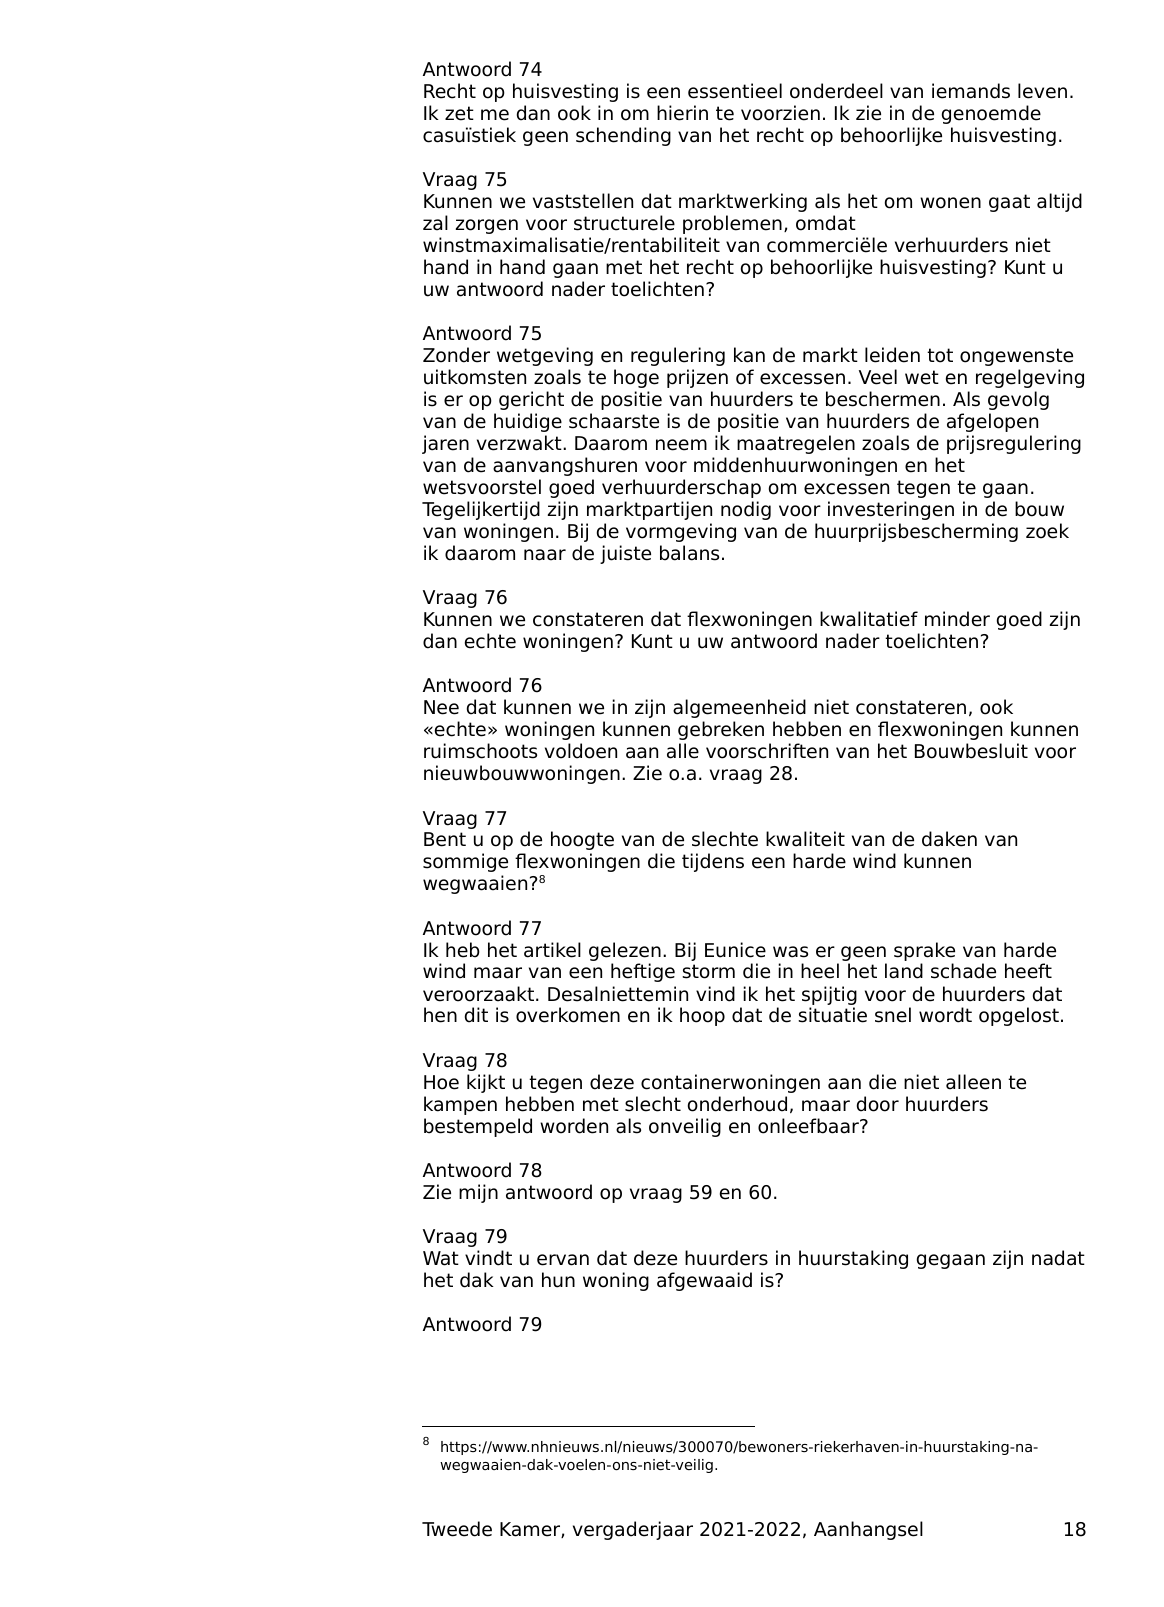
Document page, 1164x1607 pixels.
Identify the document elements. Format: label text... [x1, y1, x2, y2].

text Kunnen we vaststellen dat marktwerking als het om wonen gaat altijd zal zorgen voor structurele problemen, omdat winstmaximalisatie/rentabiliteit van commerciële verhuurders niet hand in hand gaan met het recht op behoorlijke huisvesting? Kunt u uw antwoord nader toelichten? [422, 191, 1087, 301]
text Antwoord 74 [422, 59, 1087, 81]
text Vraag 77 [422, 807, 1087, 829]
text Antwoord 78 [422, 1160, 1087, 1182]
text Wat vindt u ervan dat deze huurders in huurstaking gegaan zijn nadat het dak van hun woning afgewaaid is? [422, 1248, 1087, 1292]
text Vraag 75 [422, 169, 1087, 191]
text Zonder wetgeving en regulering kan de markt leiden tot ongewenste uitkomsten zoals te hoge prijzen of excessen. Veel wet en regelgeving is er op gericht de positie van huurders te beschermen. Als gevolg van de huidige schaarste is de positie van huurders de afgelopen jaren verzwakt. Daarom neem ik maatregelen zoals de prijsregulering van de aanvangshuren voor middenhuurwoningen en het wetsvoorstel goed verhuurderschap om excessen tegen te gaan. Tegelijkertijd zijn marktpartijen nodig voor investeringen in de bouw van woningen. Bij de vormgeving van de huurprijsbescherming zoek ik daarom naar de juiste balans. [422, 345, 1087, 565]
text Zie mijn antwoord op vraag 59 en 60. [422, 1182, 1087, 1204]
text Antwoord 76 [422, 675, 1087, 697]
text Hoe kijkt u tegen deze containerwoningen aan die niet alleen te kampen hebben met slecht onderhoud, maar door huurders bestempeld worden als onveilig en onleefbaar? [422, 1072, 1087, 1137]
text Vraag 78 [422, 1049, 1087, 1072]
text Antwoord 75 [422, 323, 1087, 345]
text Antwoord 79 [422, 1314, 1087, 1336]
text https://www.nhnieuws.nl/nieuws/300070/bewoners-riekerhaven-in-huurstaking-na-wegwaaien-dak-voelen-ons-niet-veilig. [422, 1435, 1087, 1474]
text Antwoord 77 [422, 917, 1087, 939]
text Vraag 79 [422, 1226, 1087, 1248]
text Recht op huisvesting is een essentieel onderdeel van iemands leven. Ik zet me dan ook in om hierin te voorzien. Ik zie in de genoemde casuïstiek geen schending van het recht op behoorlijke huisvesting. [422, 81, 1087, 147]
text Nee dat kunnen we in zijn algemeenheid niet constateren, ook «echte» woningen kunnen gebreken hebben en flexwoningen kunnen ruimschoots voldoen aan alle voorschriften van het Bouwbesluit voor nieuwbouwwoningen. Zie o.a. vraag 28. [422, 697, 1087, 785]
text Vraag 76 [422, 587, 1087, 609]
text Bent u op de hoogte van de slechte kwaliteit van de daken van sommige flexwoningen die tijdens een harde wind kunnen wegwaaien? [422, 829, 1087, 895]
text Kunnen we constateren dat flexwoningen kwalitatief minder goed zijn dan echte woningen? Kunt u uw antwoord nader toelichten? [422, 609, 1087, 653]
text Ik heb het artikel gelezen. Bij Eunice was er geen sprake van harde wind maar van een heftige storm die in heel het land schade heeft veroorzaakt. Desalniettemin vind ik het spijtig voor de huurders dat hen dit is overkomen en ik hoop dat de situatie snel wordt opgelost. [422, 939, 1087, 1027]
